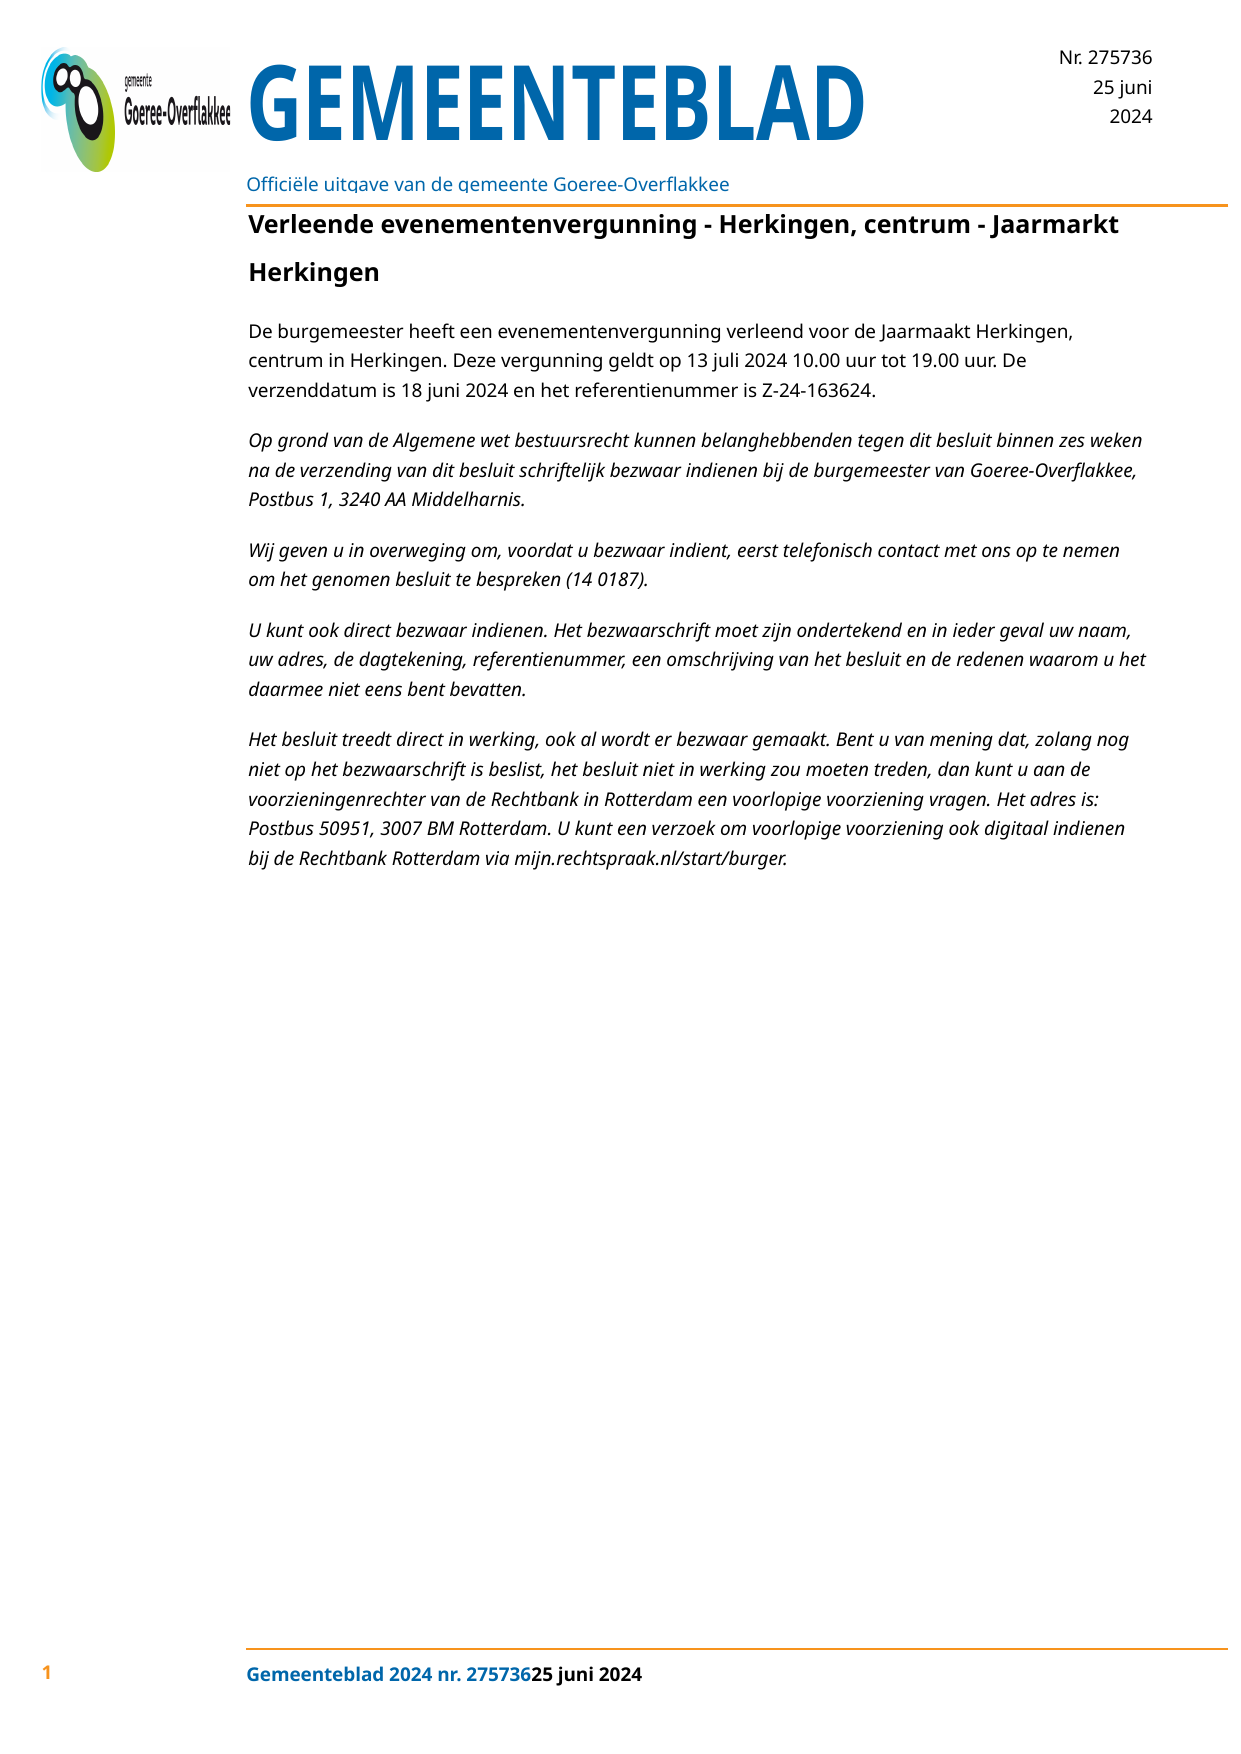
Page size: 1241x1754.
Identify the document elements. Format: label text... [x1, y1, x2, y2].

text Verleende evenementenvergunning - Herkingen, centrum - Jaarmarkt Herkingen [248, 207, 1152, 288]
text U kunt ook direct bezwaar indienen. Het bezwaarschrift moet zijn ondertekend en in ieder geval uw naam, uw adres, de dagtekening, referentienummer, een omschrijving van het besluit en de redenen waarom u het daarmee niet eens bent bevatten. [248, 617, 1152, 702]
text Het besluit treedt direct in werking, ook al wordt er bezwaar gemaakt. Bent u van mening dat, zolang nog niet op het bezwaarschrift is beslist, het besluit niet in werking zou moeten treden, dan kunt u aan de voorzieningenrechter van de Rechtbank in Rotterdam een voorlopige voorziening vragen. Het adres is: Postbus 50951, 3007 BM Rotterdam. U kunt een verzoek om voorlopige voorziening ook digitaal indienen bij de Rechtbank Rotterdam via mijn.rechtspraak.nl/start/burger. [248, 727, 1152, 871]
text De burgemeester heeft een evenementenvergunning verleend voor de Jaarmaakt Herkingen, centrum in Herkingen. Deze vergunning geldt op 13 juli 2024 10.00 uur tot 19.00 uur. De verzenddatum is 18 juni 2024 en het referentienummer is Z-24-163624. [248, 318, 1152, 403]
text Wij geven u in overweging om, voordat u bezwaar indient, eerst telefonisch contact met ons op te nemen om het genomen besluit te bespreken (14 0187). [248, 537, 1152, 592]
text Op grond van de Algemene wet bestuursrecht kunnen belanghebbenden tegen dit besluit binnen zes weken na de verzending van dit besluit schriftelijk bezwaar indienen bij de burgemeester van Goeree-Overflakkee, Postbus 1, 3240 AA Middelharnis. [248, 427, 1152, 512]
picture [41, 47, 231, 172]
